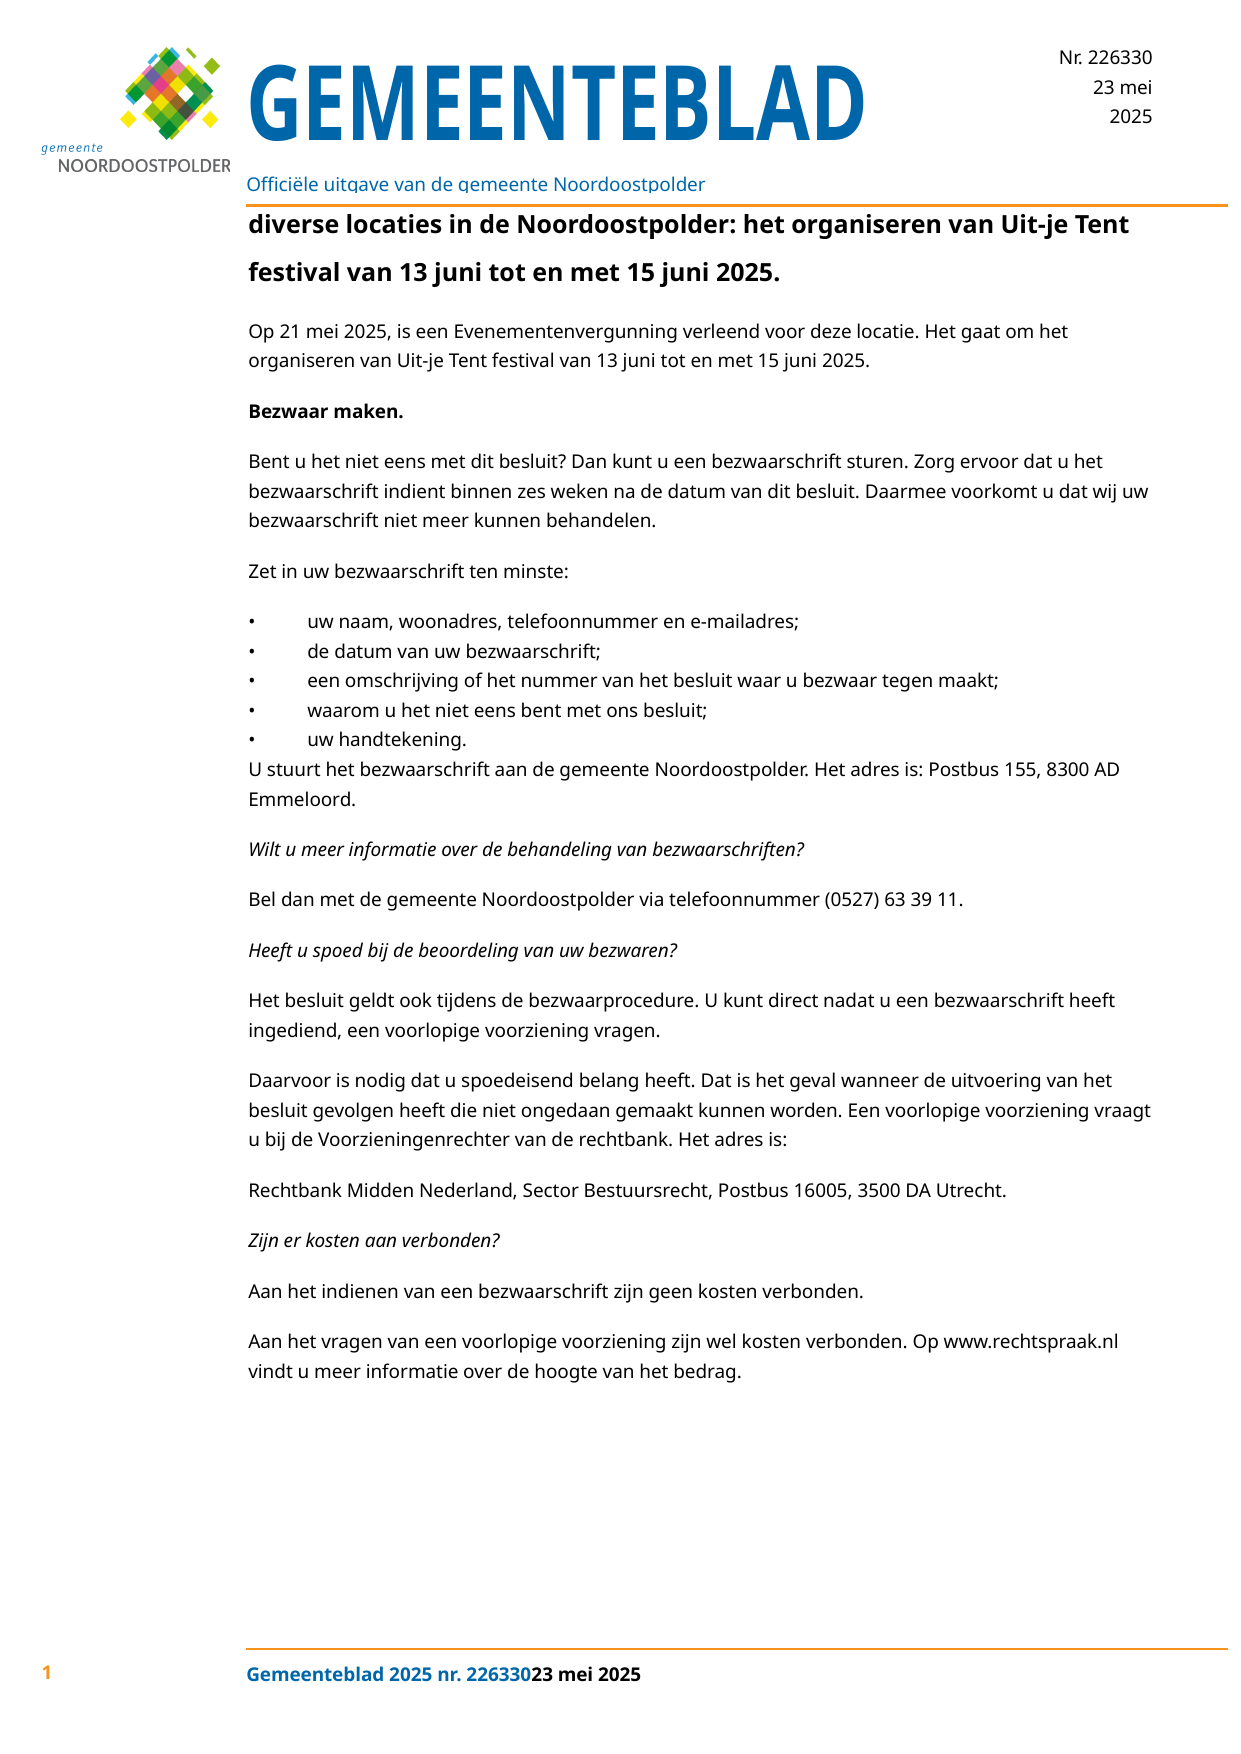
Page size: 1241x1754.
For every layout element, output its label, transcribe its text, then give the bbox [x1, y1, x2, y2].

text Daarvoor is nodig dat u spoedeisend belang heeft. Dat is het geval wanneer de uitvoering van het besluit gevolgen heeft die niet ongedaan gemaakt kunnen worden. Een voorlopige voorziening vraagt u bij de Voorzieningenrechter van de rechtbank. Het adres is: [248, 1067, 1152, 1152]
text Zijn er kosten aan verbonden? [248, 1227, 1152, 1253]
list uw naam, woonadres, telefoonnummer en e-mailadres; [248, 608, 1152, 634]
list een omschrijving of het nummer van het besluit waar u bezwaar tegen maakt; [248, 667, 1152, 693]
text Het besluit geldt ook tijdens de bezwaarprocedure. U kunt direct nadat u een bezwaarschrift heeft ingediend, een voorlopige voorziening vragen. [248, 987, 1152, 1043]
text Wilt u meer informatie over de behandeling van bezwaarschriften? [248, 836, 1152, 862]
text Op 21 mei 2025, is een Evenementenvergunning verleend voor deze locatie. Het gaat om het organiseren van Uit-je Tent festival van 13 juni tot en met 15 juni 2025. [248, 318, 1152, 373]
text Bel dan met de gemeente Noordoostpolder via telefoonnummer (0527) 63 39 11. [248, 887, 1152, 912]
text Bent u het niet eens met dit besluit? Dan kunt u een bezwaarschrift sturen. Zorg ervoor dat u het bezwaarschrift indient binnen zes weken na de datum van dit besluit. Daarmee voorkomt u dat wij uw bezwaarschrift niet meer kunnen behandelen. [248, 448, 1152, 533]
text Rechtbank Midden Nederland, Sector Bestuursrecht, Postbus 16005, 3500 DA Utrecht. [248, 1177, 1152, 1203]
list uw handtekening. [248, 727, 1152, 752]
list waarom u het niet eens bent met ons besluit; [248, 697, 1152, 723]
picture [41, 47, 231, 172]
text Zet in uw bezwaarschrift ten minste: [248, 558, 1152, 584]
text Bezwaar maken. [248, 398, 1152, 424]
text Heeft u spoed bij de beoordeling van uw bezwaren? [248, 937, 1152, 963]
text diverse locaties in de Noordoostpolder: het organiseren van Uit-je Tent festival van 13 juni tot en met 15 juni 2025. [248, 207, 1152, 288]
text U stuurt het bezwaarschrift aan de gemeente Noordoostpolder. Het adres is: Postbus 155, 8300 AD Emmeloord. [248, 756, 1152, 812]
text Aan het vragen van een voorlopige voorziening zijn wel kosten verbonden. Op www.rechtspraak.nl vindt u meer informatie over de hoogte van het bedrag. [248, 1328, 1152, 1384]
list de datum van uw bezwaarschrift; [248, 638, 1152, 664]
text Aan het indienen van een bezwaarschrift zijn geen kosten verbonden. [248, 1278, 1152, 1304]
